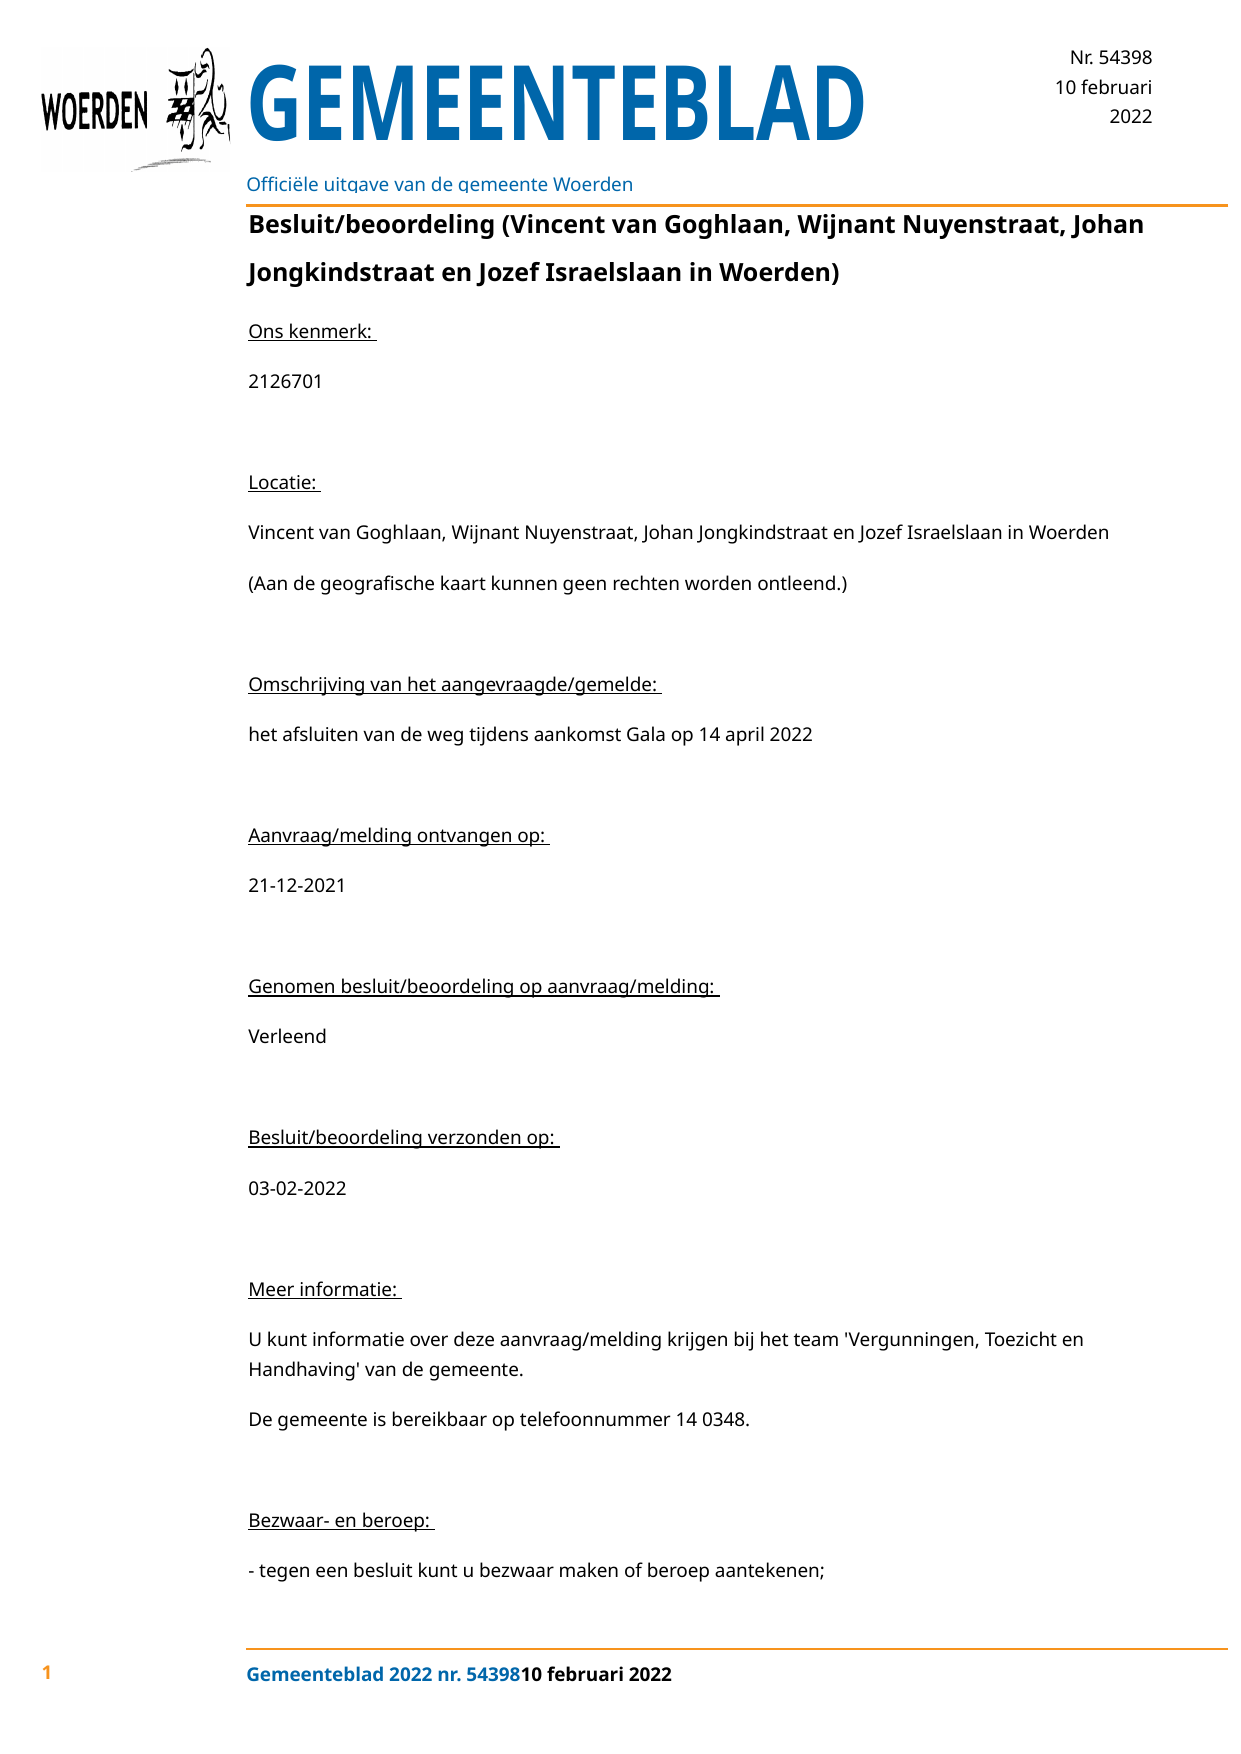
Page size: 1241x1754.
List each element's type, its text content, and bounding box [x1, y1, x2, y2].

text U kunt informatie over deze aanvraag/melding krijgen bij het team 'Vergunningen, Toezicht en Handhaving' van de gemeente. [248, 1326, 1152, 1382]
text 03-02-2022 [248, 1175, 1152, 1201]
text 2126701 [248, 368, 1152, 394]
text Genomen besluit/beoordeling op aanvraag/melding: [248, 973, 1152, 999]
text het afsluiten van de weg tijdens aankomst Gala op 14 april 2022 [248, 721, 1152, 747]
text Ons kenmerk: [248, 318, 1152, 344]
text - tegen een besluit kunt u bezwaar maken of beroep aantekenen; [248, 1557, 1152, 1583]
text Verleend [248, 1024, 1152, 1049]
text Besluit/beoordeling (Vincent van Goghlaan, Wijnant Nuyenstraat, Johan Jongkindstraat en Jozef Israelslaan in Woerden) [248, 207, 1152, 288]
text Aanvraag/melding ontvangen op: [248, 822, 1152, 848]
text Locatie: [248, 469, 1152, 495]
text Besluit/beoordeling verzonden op: [248, 1124, 1152, 1150]
picture [41, 47, 231, 172]
text (Aan de geografische kaart kunnen geen rechten worden ontleend.) [248, 570, 1152, 596]
text De gemeente is bereikbaar op telefoonnummer 14 0348. [248, 1406, 1152, 1432]
text Vincent van Goghlaan, Wijnant Nuyenstraat, Johan Jongkindstraat en Jozef Israelslaan in Woerden [248, 519, 1152, 545]
text Bezwaar- en beroep: [248, 1507, 1152, 1533]
text Omschrijving van het aangevraagde/gemelde: [248, 671, 1152, 697]
text 21-12-2021 [248, 872, 1152, 898]
text Meer informatie: [248, 1276, 1152, 1302]
